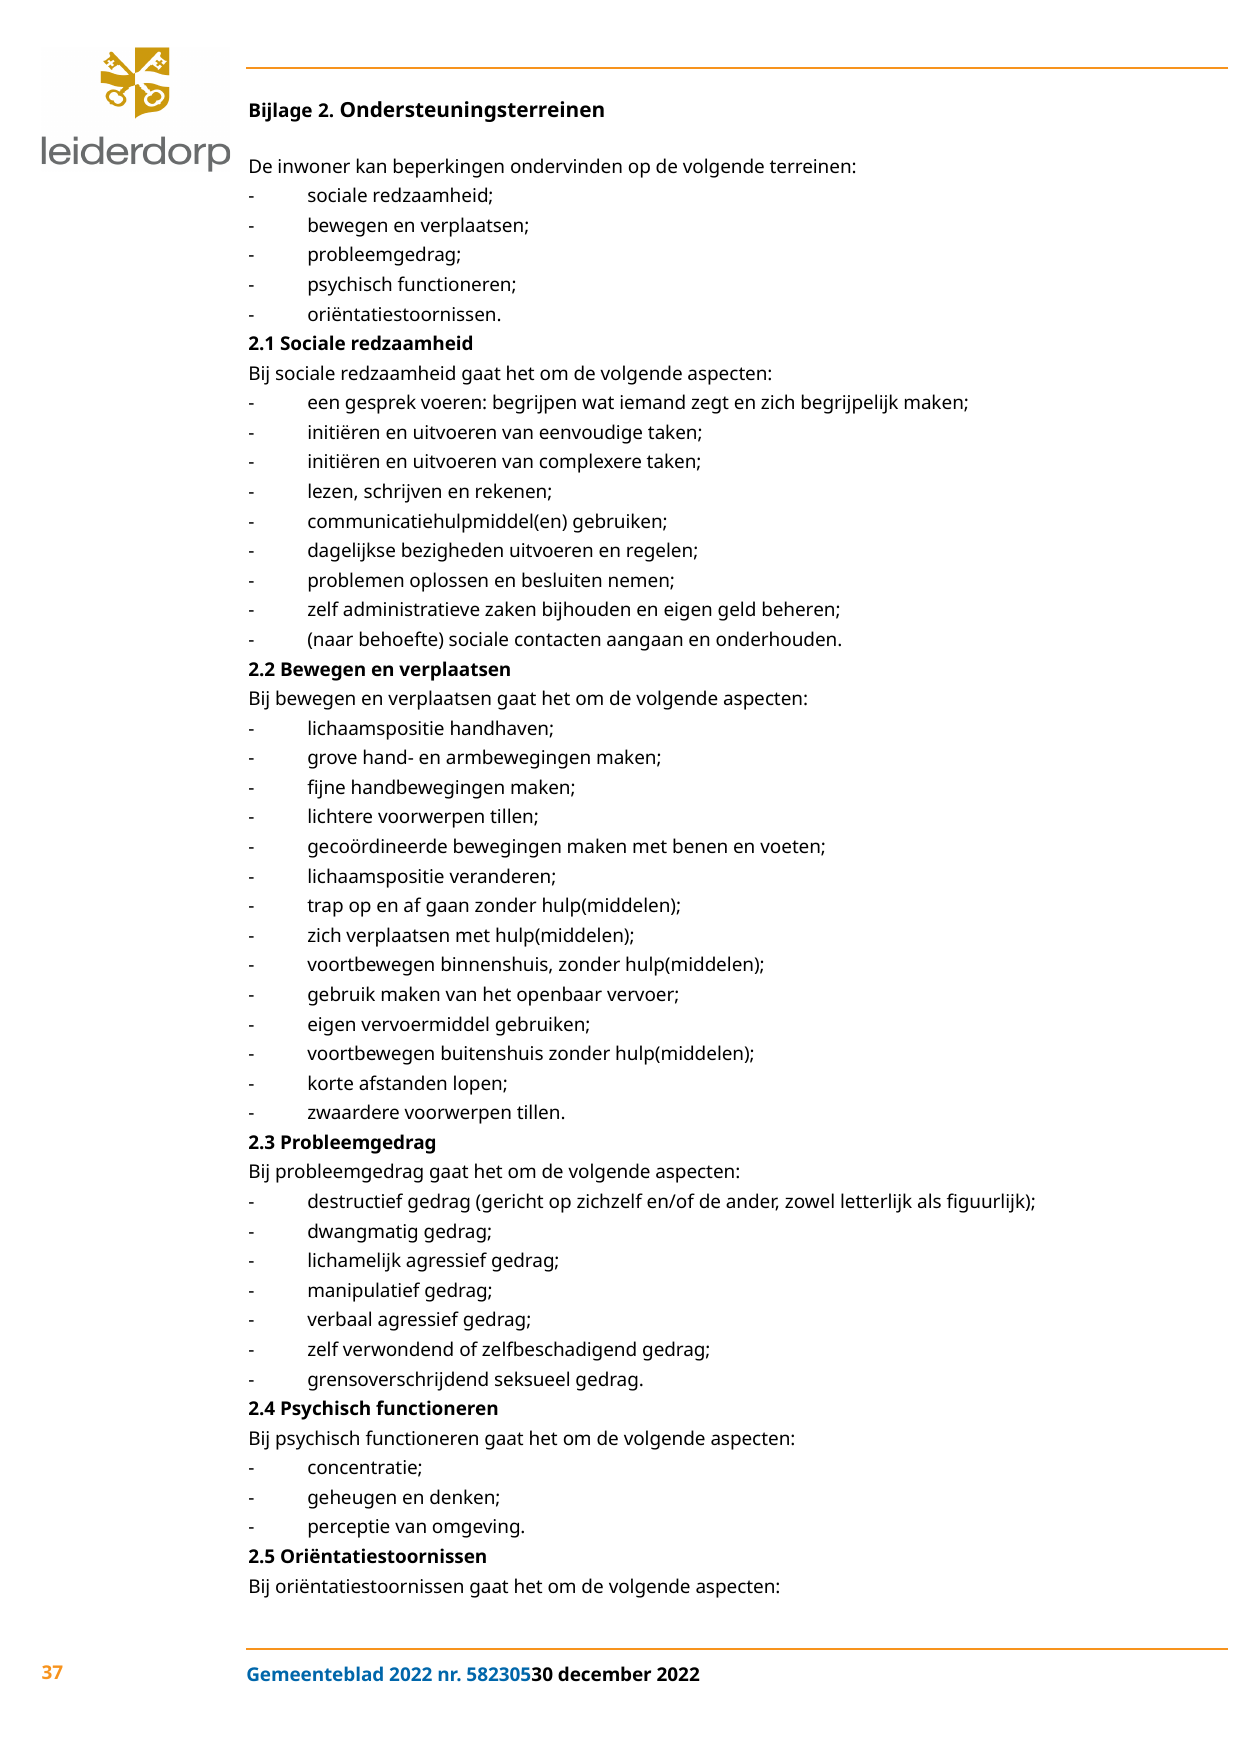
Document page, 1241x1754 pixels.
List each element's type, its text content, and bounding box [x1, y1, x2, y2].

list korte afstanden lopen; [248, 1070, 1152, 1096]
text 2.3 Probleemgedrag [248, 1129, 1152, 1155]
text 2.2 Bewegen en verplaatsen [248, 656, 1152, 682]
list bewegen en verplaatsen; [248, 212, 1152, 238]
list psychisch functioneren; [248, 271, 1152, 297]
list voortbewegen binnenshuis, zonder hulp(middelen); [248, 952, 1152, 977]
text De inwoner kan beperkingen ondervinden op de volgende terreinen: [248, 153, 1152, 179]
list verbaal agressief gedrag; [248, 1307, 1152, 1332]
list dwangmatig gedrag; [248, 1218, 1152, 1244]
text Bij psychisch functioneren gaat het om de volgende aspecten: [248, 1425, 1152, 1451]
list gecoördineerde bewegingen maken met benen en voeten; [248, 833, 1152, 859]
text 2.4 Psychisch functioneren [248, 1395, 1152, 1421]
picture [41, 47, 231, 172]
list concentratie; [248, 1454, 1152, 1480]
list oriëntatiestoornissen. [248, 301, 1152, 327]
list dagelijkse bezigheden uitvoeren en regelen; [248, 537, 1152, 563]
list eigen vervoermiddel gebruiken; [248, 1011, 1152, 1037]
list lichaamspositie handhaven; [248, 715, 1152, 741]
list probleemgedrag; [248, 242, 1152, 267]
list zelf administratieve zaken bijhouden en eigen geld beheren; [248, 597, 1152, 622]
text Bijlage 2. Ondersteuningsterreinen [248, 95, 1152, 123]
text 2.1 Sociale redzaamheid [248, 330, 1152, 356]
list zelf verwondend of zelfbeschadigend gedrag; [248, 1336, 1152, 1362]
list voortbewegen buitenshuis zonder hulp(middelen); [248, 1040, 1152, 1066]
list manipulatief gedrag; [248, 1277, 1152, 1303]
list destructief gedrag (gericht op zichzelf en/of de ander, zowel letterlijk als figuurlijk); [248, 1188, 1152, 1214]
text Bij oriëntatiestoornissen gaat het om de volgende aspecten: [248, 1573, 1152, 1599]
list grove hand- en armbewegingen maken; [248, 744, 1152, 770]
list zwaardere voorwerpen tillen. [248, 1099, 1152, 1125]
text Bij sociale redzaamheid gaat het om de volgende aspecten: [248, 360, 1152, 386]
list gebruik maken van het openbaar vervoer; [248, 981, 1152, 1007]
list trap op en af gaan zonder hulp(middelen); [248, 892, 1152, 918]
list lichaamspositie veranderen; [248, 863, 1152, 889]
list sociale redzaamheid; [248, 182, 1152, 208]
text Bij probleemgedrag gaat het om de volgende aspecten: [248, 1159, 1152, 1184]
list geheugen en denken; [248, 1484, 1152, 1510]
text Bij bewegen en verplaatsen gaat het om de volgende aspecten: [248, 685, 1152, 711]
list (naar behoefte) sociale contacten aangaan en onderhouden. [248, 626, 1152, 652]
list initiëren en uitvoeren van eenvoudige taken; [248, 419, 1152, 445]
list initiëren en uitvoeren van complexere taken; [248, 449, 1152, 474]
list lezen, schrijven en rekenen; [248, 478, 1152, 504]
list perceptie van omgeving. [248, 1514, 1152, 1539]
list zich verplaatsen met hulp(middelen); [248, 922, 1152, 948]
list grensoverschrijdend seksueel gedrag. [248, 1366, 1152, 1392]
list communicatiehulpmiddel(en) gebruiken; [248, 508, 1152, 534]
list problemen oplossen en besluiten nemen; [248, 567, 1152, 593]
list lichamelijk agressief gedrag; [248, 1247, 1152, 1273]
text 2.5 Oriëntatiestoornissen [248, 1543, 1152, 1569]
list lichtere voorwerpen tillen; [248, 804, 1152, 829]
list een gesprek voeren: begrijpen wat iemand zegt en zich begrijpelijk maken; [248, 389, 1152, 415]
list fijne handbewegingen maken; [248, 774, 1152, 800]
